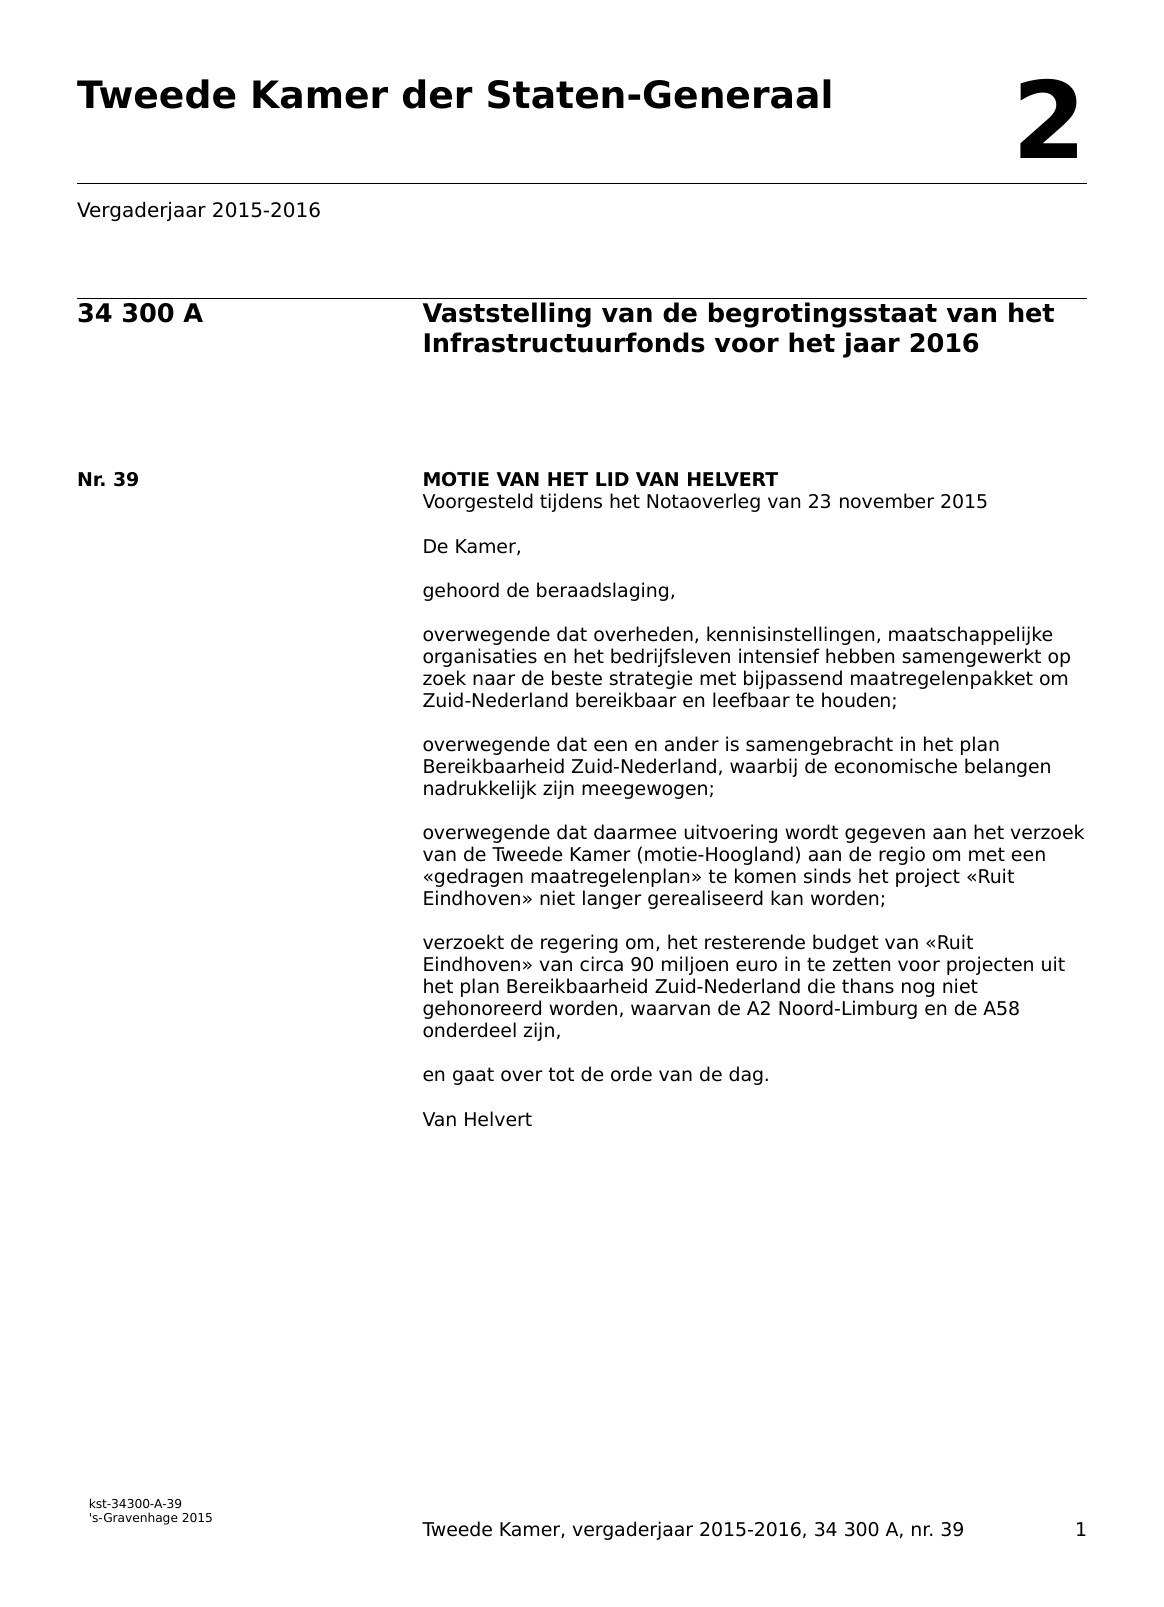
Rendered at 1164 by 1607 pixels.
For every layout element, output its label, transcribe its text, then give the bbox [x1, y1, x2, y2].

text verzoekt de regering om, het resterende budget van «Ruit Eindhoven» van circa 90 miljoen euro in te zetten voor projecten uit het plan Bereikbaarheid Zuid-Nederland die thans nog niet gehonoreerd worden, waarvan de A2 Noord-Limburg en de A58 onderdeel zijn, [422, 932, 1087, 1042]
text Voorgesteld tijdens het Notaoverleg van 23 november 2015 [422, 491, 1087, 513]
text en gaat over tot de orde van de dag. [422, 1064, 1087, 1086]
subtitle Nr. 39 MOTIE VAN HET LID VAN HELVERT [77, 469, 1087, 491]
table_header Tweede Kamer der Staten-Generaal [77, 59, 886, 183]
text gehoord de beraadslaging, [422, 580, 1087, 602]
text kst-34300-A-39 [88, 1497, 323, 1511]
table_cell Vergaderjaar 2015-2016 [77, 184, 1087, 298]
text overwegende dat overheden, kennisinstellingen, maatschappelijke organisaties en het bedrijfsleven intensief hebben samengewerkt op zoek naar de beste strategie met bijpassend maatregelenpakket om Zuid-Nederland bereikbaar en leefbaar te houden; [422, 624, 1087, 712]
subtitle 34 300 A Vaststelling van de begrotingsstaat van het Infrastructuurfonds voor het jaar 2016 [77, 299, 1087, 358]
text Van Helvert [422, 1108, 1087, 1130]
table_header 2 [886, 59, 1087, 183]
text overwegende dat daarmee uitvoering wordt gegeven aan het verzoek van de Tweede Kamer (motie-Hoogland) aan de regio om met een «gedragen maatregelenplan» te komen sinds het project «Ruit Eindhoven» niet langer gerealiseerd kan worden; [422, 822, 1087, 910]
text overwegende dat een en ander is samengebracht in het plan Bereikbaarheid Zuid-Nederland, waarbij de economische belangen nadrukkelijk zijn meegewogen; [422, 734, 1087, 800]
text De Kamer, [422, 536, 1087, 557]
text 's-Gravenhage 2015 [88, 1511, 323, 1525]
